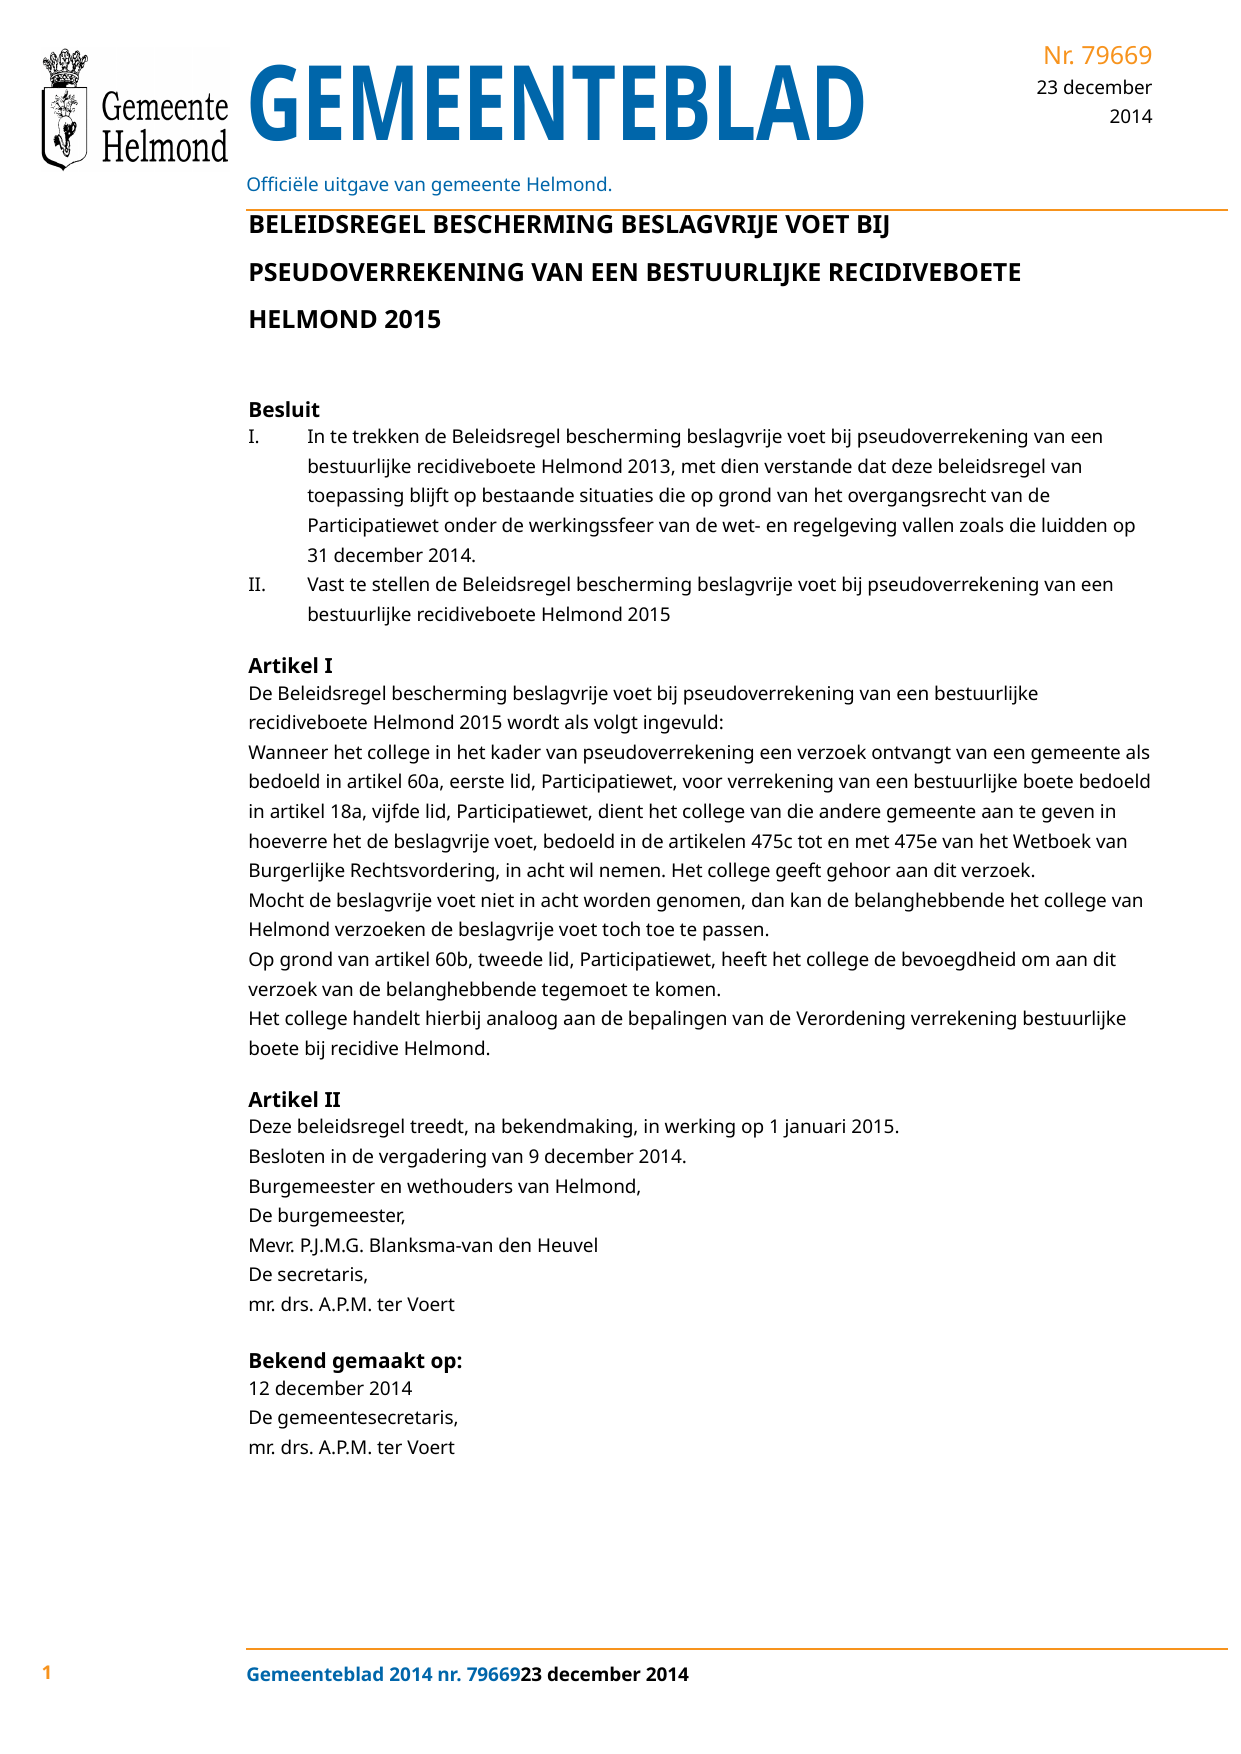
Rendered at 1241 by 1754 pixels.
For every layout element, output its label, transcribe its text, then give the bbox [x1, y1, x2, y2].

list In te trekken de Beleidsregel bescherming beslagvrije voet bij pseudoverrekening van een bestuurlijke recidiveboete Helmond 2013, met dien verstande dat deze beleidsregel van toepassing blijft op bestaande situaties die op grond van het overgangsrecht van de Participatiewet onder de werkingssfeer van de wet- en regelgeving vallen zoals die luidden op 31 december 2014. [248, 423, 1152, 568]
text Op grond van artikel 60b, tweede lid, Participatiewet, heeft het college de bevoegdheid om aan dit verzoek van de belanghebbende tegemoet te komen. [248, 946, 1152, 1001]
text mr. drs. A.P.M. ter Voert [248, 1291, 1152, 1317]
text De Beleidsregel bescherming beslagvrije voet bij pseudoverrekening van een bestuurlijke recidiveboete Helmond 2015 wordt als volgt ingevuld: [248, 680, 1152, 735]
text Artikel I [248, 651, 1152, 680]
text 12 december 2014 [248, 1375, 1152, 1401]
text De secretaris, [248, 1262, 1152, 1287]
text Het college handelt hierbij analoog aan de bepalingen van de Verordening verrekening bestuurlijke boete bij recidive Helmond. [248, 1005, 1152, 1061]
text Deze beleidsregel treedt, na bekendmaking, in werking op 1 januari 2015. [248, 1114, 1152, 1139]
list Vast te stellen de Beleidsregel bescherming beslagvrije voet bij pseudoverrekening van een bestuurlijke recidiveboete Helmond 2015 [248, 571, 1152, 627]
text Artikel II [248, 1085, 1152, 1114]
text De gemeentesecretaris, [248, 1404, 1152, 1430]
text Mocht de beslagvrije voet niet in acht worden genomen, dan kan de belanghebbende het college van Helmond verzoeken de beslagvrije voet toch toe te passen. [248, 887, 1152, 942]
text De burgemeester, [248, 1202, 1152, 1228]
text Wanneer het college in het kader van pseudoverrekening een verzoek ontvangt van een gemeente als bedoeld in artikel 60a, eerste lid, Participatiewet, voor verrekening van een bestuurlijke boete bedoeld in artikel 18a, vijfde lid, Participatiewet, dient het college van die andere gemeente aan te geven in hoeverre het de beslagvrije voet, bedoeld in de artikelen 475c tot en met 475e van het Wetboek van Burgerlijke Rechtsvordering, in acht wil nemen. Het college geeft gehoor aan dit verzoek. [248, 739, 1152, 883]
text Bekend gemaakt op: [248, 1347, 1152, 1375]
picture [41, 47, 231, 172]
text mr. drs. A.P.M. ter Voert [248, 1434, 1152, 1460]
text BELEIDSREGEL BESCHERMING BESLAGVRIJE VOET BIJ PSEUDOVERREKENING VAN EEN BESTUURLIJKE RECIDIVEBOETE HELMOND 2015 [248, 211, 1152, 336]
text Burgemeester en wethouders van Helmond, [248, 1173, 1152, 1199]
text Besluit [248, 395, 1152, 423]
text Besloten in de vergadering van 9 december 2014. [248, 1143, 1152, 1169]
text Mevr. P.J.M.G. Blanksma-van den Heuvel [248, 1232, 1152, 1258]
